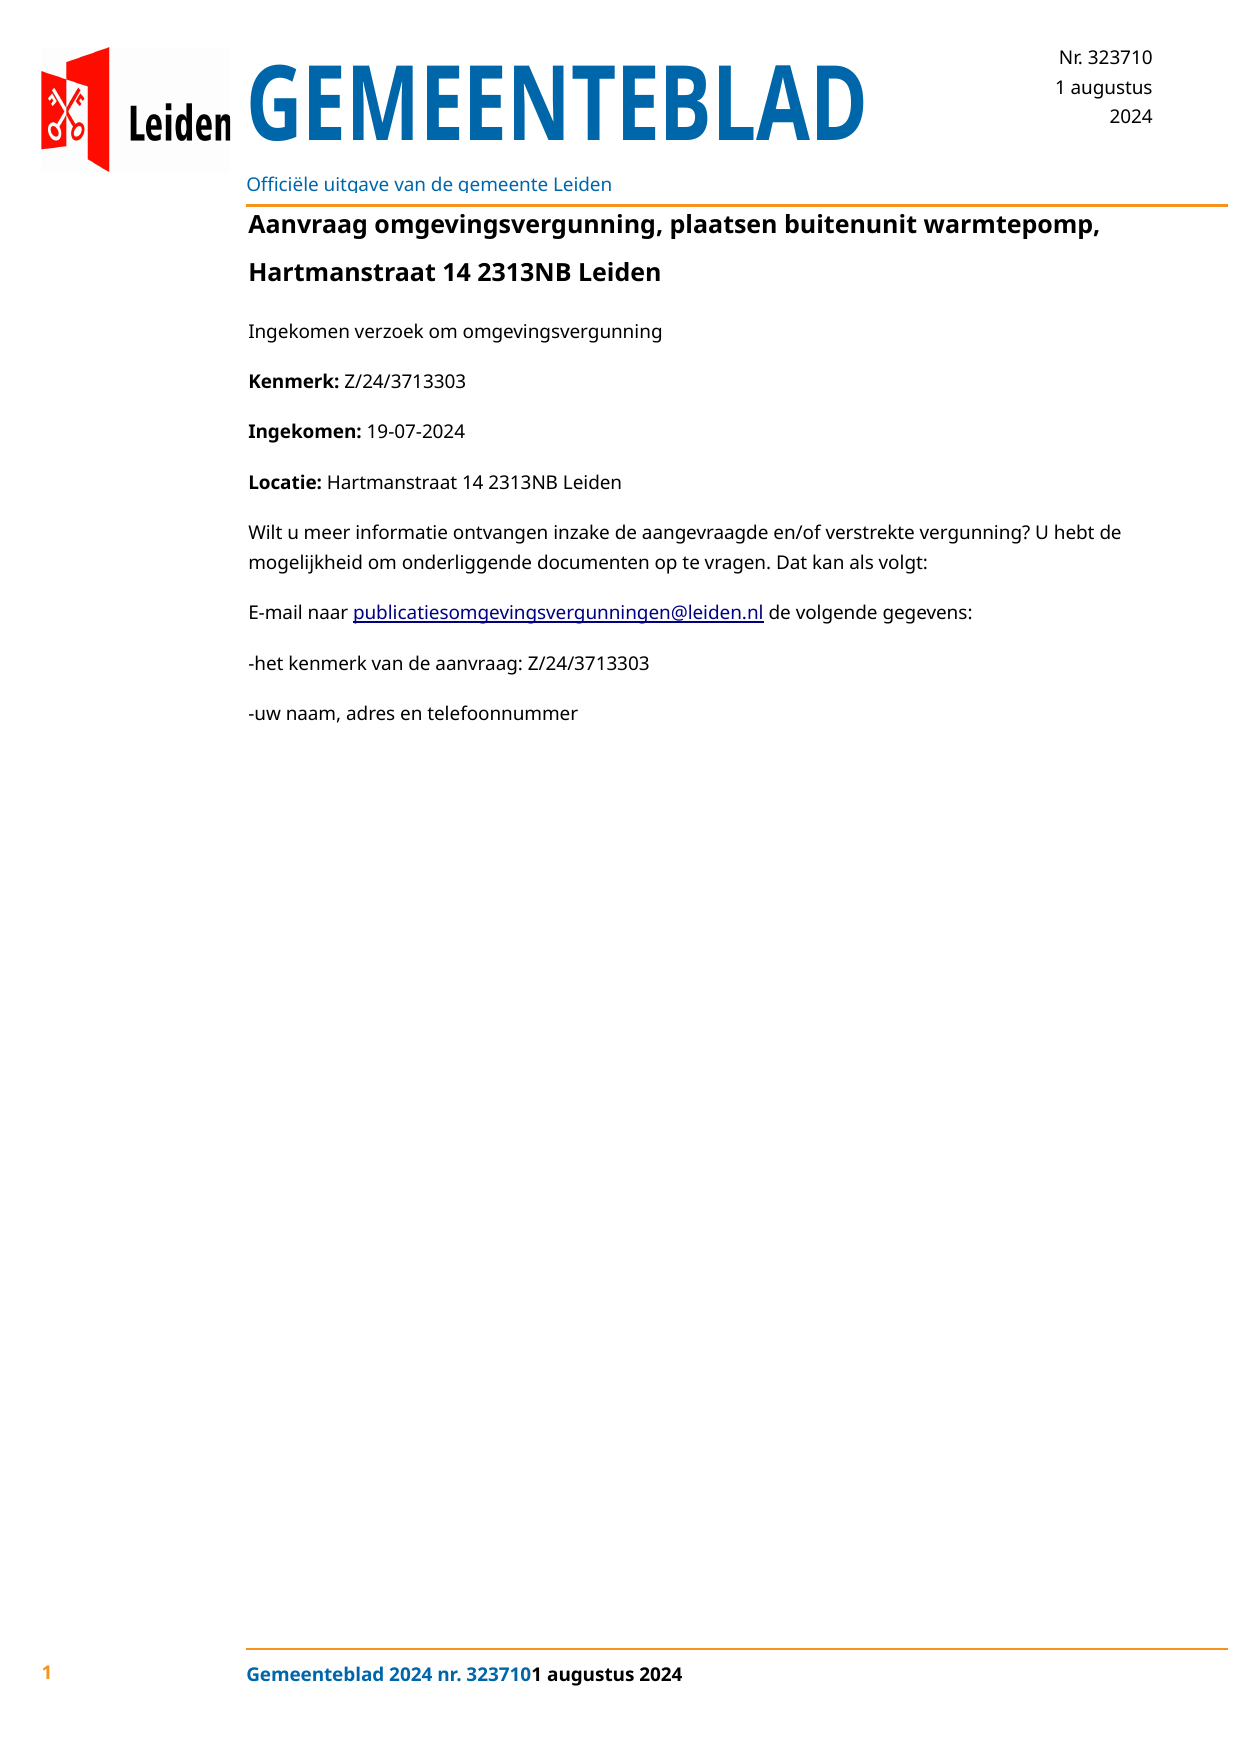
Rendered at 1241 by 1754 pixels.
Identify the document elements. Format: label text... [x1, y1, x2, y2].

text -uw naam, adres en telefoonnummer [248, 700, 1152, 726]
text E-mail naar publicatiesomgevingsvergunningen@leiden.nl de volgende gegevens: [248, 599, 1152, 625]
picture [41, 47, 231, 172]
text Kenmerk: Z/24/3713303 [248, 368, 1152, 394]
text Ingekomen verzoek om omgevingsvergunning [248, 318, 1152, 344]
text Locatie: Hartmanstraat 14 2313NB Leiden [248, 469, 1152, 495]
text Ingekomen: 19-07-2024 [248, 419, 1152, 444]
text -het kenmerk van de aanvraag: Z/24/3713303 [248, 650, 1152, 676]
text Aanvraag omgevingsvergunning, plaatsen buitenunit warmtepomp, Hartmanstraat 14 2313NB Leiden [248, 207, 1152, 288]
text Wilt u meer informatie ontvangen inzake de aangevraagde en/of verstrekte vergunning? U hebt de mogelijkheid om onderliggende documenten op te vragen. Dat kan als volgt: [248, 519, 1152, 575]
